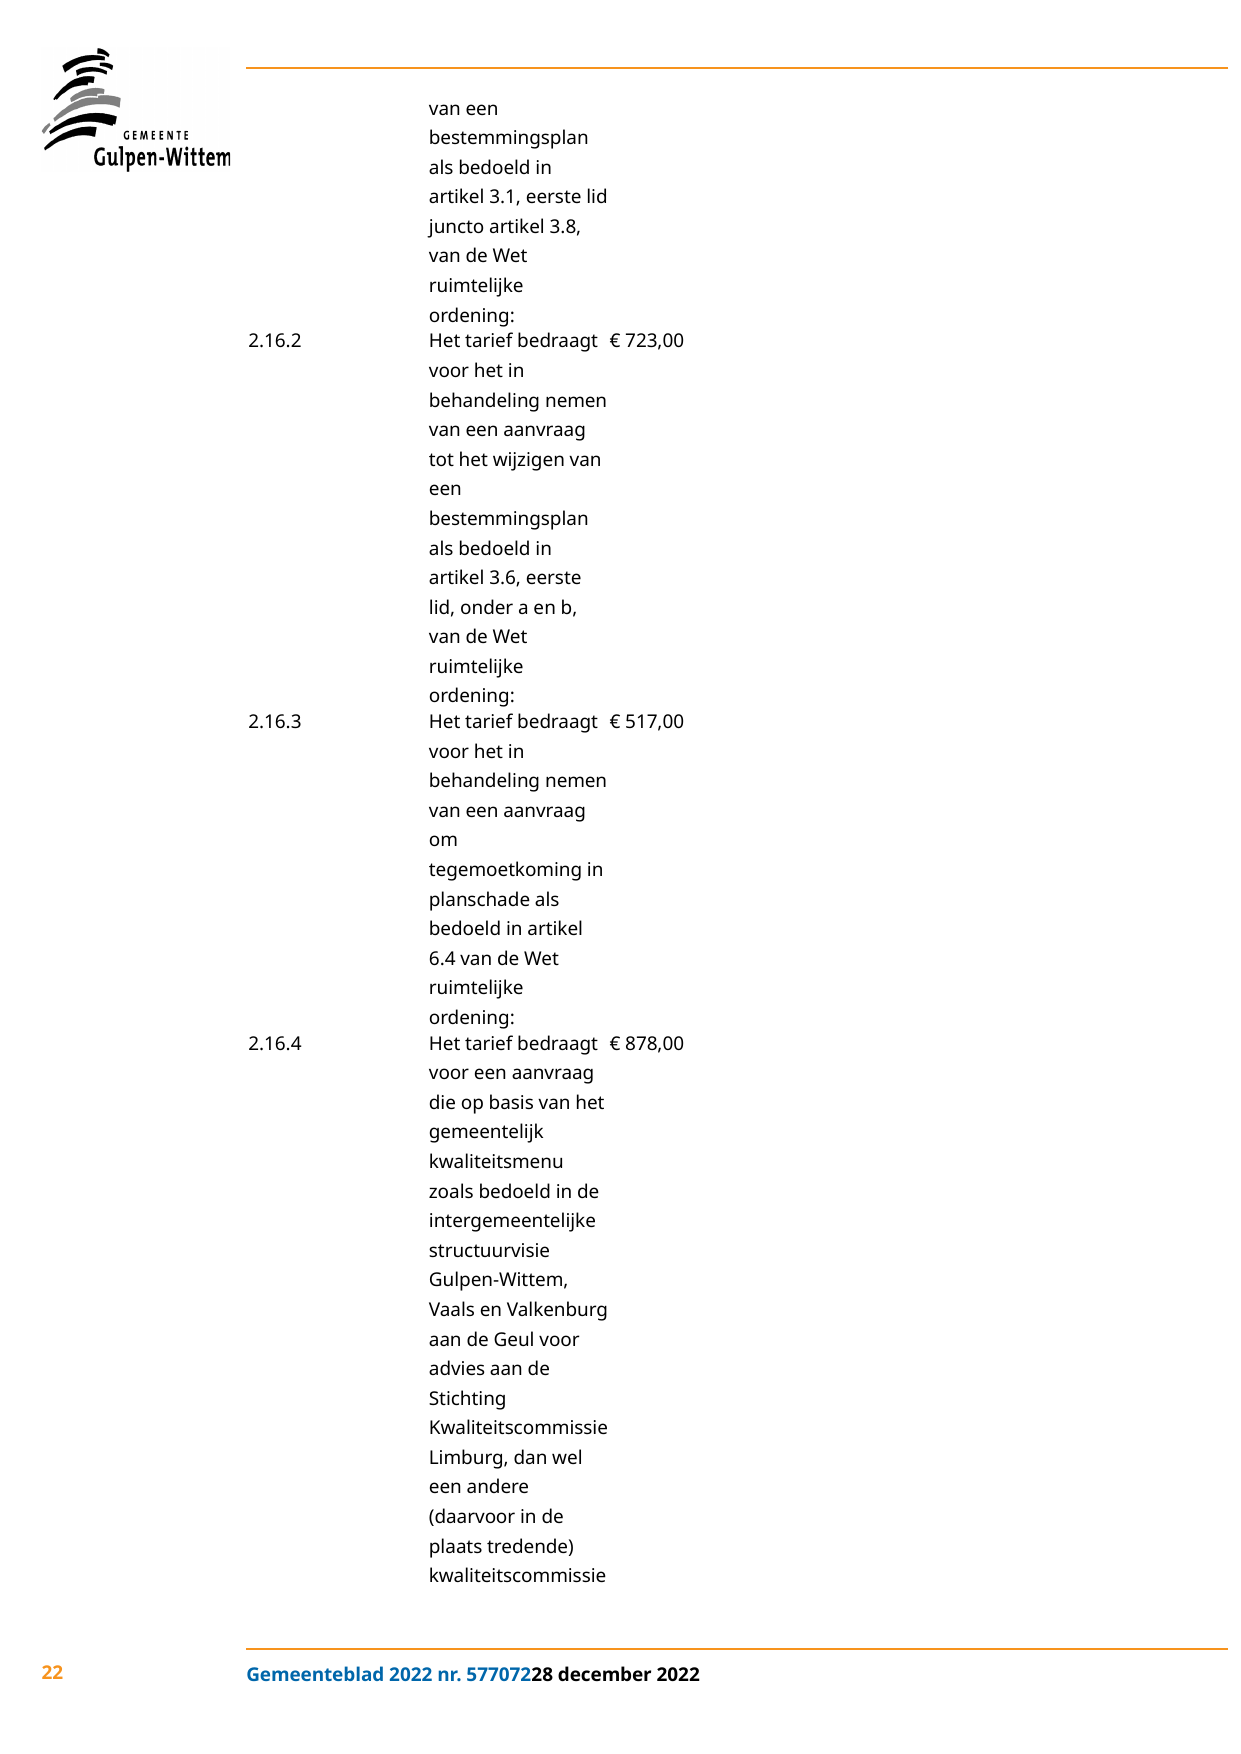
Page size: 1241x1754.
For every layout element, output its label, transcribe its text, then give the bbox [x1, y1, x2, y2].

table_cell [248, 95, 429, 328]
table_cell van een bestemmingsplan als bedoeld in artikel 3.1, eerste lid juncto artikel 3.8, van de Wet ruimtelijke ordening: [429, 95, 609, 328]
table_cell 2.16.4 [248, 1030, 429, 1588]
table_cell [609, 95, 790, 328]
table_cell € 878,00 [609, 1030, 790, 1588]
table_cell Het tarief bedraagt voor het in behandeling nemen van een aanvraag om tegemoetkoming in planschade als bedoeld in artikel 6.4 van de Wet ruimtelijke ordening: [429, 708, 609, 1030]
picture [41, 47, 231, 172]
table_cell Het tarief bedraagt voor een aanvraag die op basis van het gemeentelijk kwaliteitsmenu zoals bedoeld in de intergemeentelijke structuurvisie Gulpen-Wittem, Vaals en Valkenburg aan de Geul voor advies aan de Stichting Kwaliteitscommissie Limburg, dan wel een andere (daarvoor in de plaats tredende) kwaliteitscommissie [429, 1030, 609, 1588]
table_cell 2.16.3 [248, 708, 429, 1030]
table_cell € 723,00 [609, 328, 790, 708]
table_cell 2.16.2 [248, 328, 429, 708]
table_cell Het tarief bedraagt voor het in behandeling nemen van een aanvraag tot het wijzigen van een bestemmingsplan als bedoeld in artikel 3.6, eerste lid, onder a en b, van de Wet ruimtelijke ordening: [429, 328, 609, 708]
table_cell € 517,00 [609, 708, 790, 1030]
